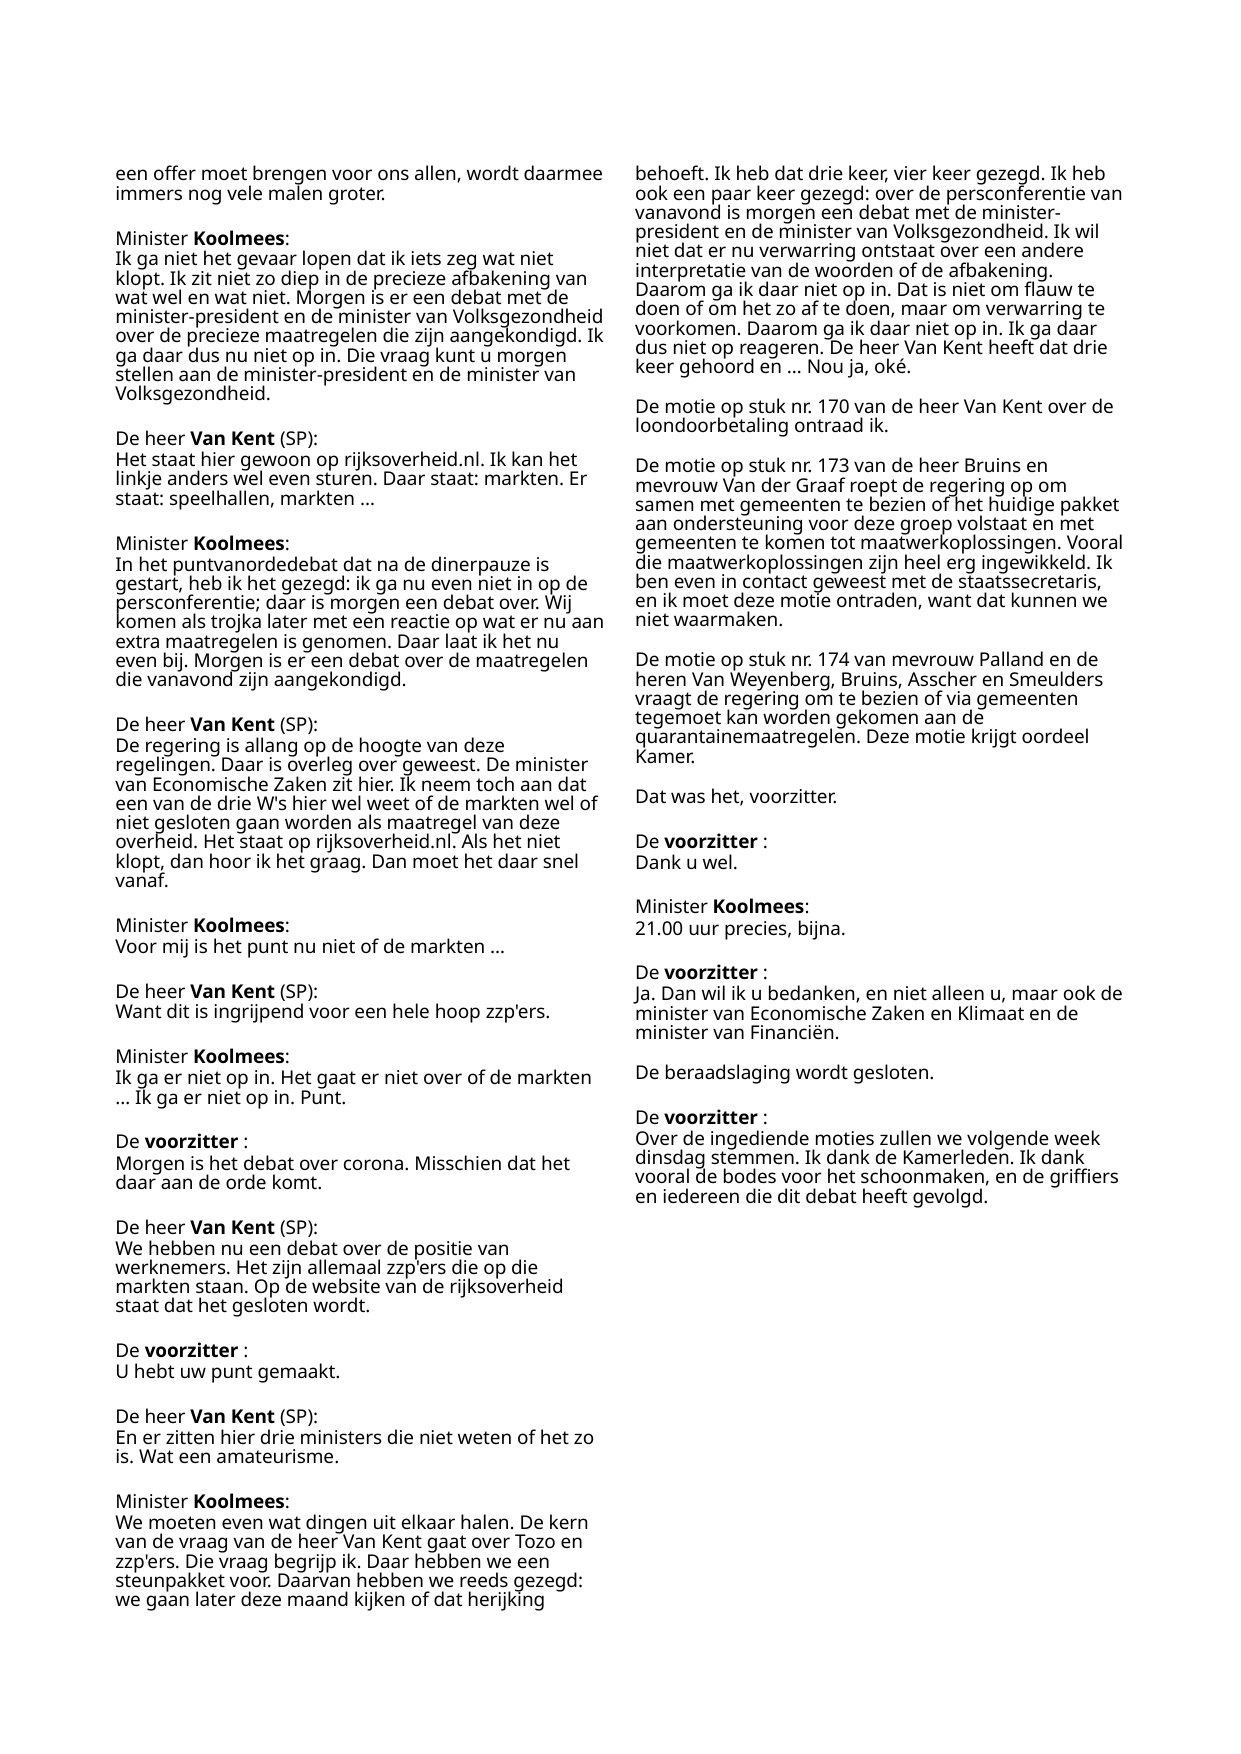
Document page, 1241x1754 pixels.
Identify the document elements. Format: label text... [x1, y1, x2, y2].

text De motie op stuk nr. 170 van de heer Van Kent over de loondoorbetaling ontraad ik. [635, 398, 1125, 437]
text De regering is allang op de hoogte van deze regelingen. Daar is overleg over geweest. De minister van Economische Zaken zit hier. Ik neem toch aan dat een van de drie W's hier wel weet of de markten wel of niet gesloten gaan worden als maatregel van deze overheid. Het staat op rijksoverheid.nl. Als het niet klopt, dan hoor ik het graag. Dan moet het daar snel vanaf. [115, 737, 605, 891]
text De voorzitter : [115, 1129, 605, 1154]
text U hebt uw punt gemaakt. [115, 1363, 605, 1382]
text Minister Koolmees: [635, 894, 1125, 919]
text De heer Van Kent (SP): [115, 1403, 605, 1429]
text In het puntvanordedebat dat na de dinerpauze is gestart, heb ik het gezegd: ik ga nu even niet in op de persconferentie; daar is morgen een debat over. Wij komen als trojka later met een reactie op wat er nu aan extra maatregelen is genomen. Daar laat ik het nu even bij. Morgen is er een debat over de maatregelen die vanavond zijn aangekondigd. [115, 556, 605, 690]
text De beraadslaging wordt gesloten. [635, 1064, 1125, 1083]
text Ik ga niet het gevaar lopen dat ik iets zeg wat niet klopt. Ik zit niet zo diep in de precieze afbakening van wat wel en wat niet. Morgen is er een debat met de minister-president en de minister van Volksgezondheid over de precieze maatregelen die zijn aangekondigd. Ik ga daar dus nu niet op in. Die vraag kunt u morgen stellen aan de minister-president en de minister van Volksgezondheid. [115, 250, 605, 404]
text Het staat hier gewoon op rijksoverheid.nl. Ik kan het linkje anders wel even sturen. Daar staat: markten. Er staat: speelhallen, markten … [115, 451, 605, 509]
text De voorzitter : [635, 828, 1125, 854]
text De heer Van Kent (SP): [115, 711, 605, 737]
text Minister Koolmees: [115, 1044, 605, 1069]
text De motie op stuk nr. 174 van mevrouw Palland en de heren Van Weyenberg, Bruins, Asscher en Smeulders vraagt de regering om te bezien of via gemeenten tegemoet kan worden gekomen aan de quarantainemaatregelen. Deze motie krijgt oordeel Kamer. [635, 651, 1125, 767]
text De heer Van Kent (SP): [115, 1214, 605, 1239]
text Want dit is ingrijpend voor een hele hoop zzp'ers. [115, 1003, 605, 1023]
text De voorzitter : [635, 959, 1125, 985]
text Ik ga er niet op in. Het gaat er niet over of de markten … Ik ga er niet op in. Punt. [115, 1069, 605, 1108]
text De voorzitter : [635, 1104, 1125, 1130]
text behoeft. Ik heb dat drie keer, vier keer gezegd. Ik heb ook een paar keer gezegd: over de persconferentie van vanavond is morgen een debat met de minister-president en de minister van Volksgezondheid. Ik wil niet dat er nu verwarring ontstaat over een andere interpretatie van de woorden of de afbakening. Daarom ga ik daar niet op in. Dat is niet om flauw te doen of om het zo af te doen, maar om verwarring te voorkomen. Daarom ga ik daar niet op in. Ik ga daar dus niet op reageren. De heer Van Kent heeft dat drie keer gehoord en … Nou ja, oké. [635, 165, 1125, 377]
text een offer moet brengen voor ons allen, wordt daarmee immers nog vele malen groter. [115, 165, 605, 204]
text We hebben nu een debat over de positie van werknemers. Het zijn allemaal zzp'ers die op die markten staan. Op de website van de rijksoverheid staat dat het gesloten wordt. [115, 1239, 605, 1317]
text Dank u wel. [635, 854, 1125, 873]
text De heer Van Kent (SP): [115, 425, 605, 451]
text Morgen is het debat over corona. Misschien dat het daar aan de orde komt. [115, 1154, 605, 1193]
text Over de ingediende moties zullen we volgende week dinsdag stemmen. Ik dank de Kamerleden. Ik dank vooral de bodes voor het schoonmaken, en de griffiers en iedereen die dit debat heeft gevolgd. [635, 1130, 1125, 1207]
text En er zitten hier drie ministers die niet weten of het zo is. Wat een amateurisme. [115, 1429, 605, 1468]
text We moeten even wat dingen uit elkaar halen. De kern van de vraag van de heer Van Kent gaat over Tozo en zzp'ers. Die vraag begrijp ik. Daar hebben we een steunpakket voor. Daarvan hebben we reeds gezegd: we gaan later deze maand kijken of dat herijking [115, 1514, 605, 1611]
text Minister Koolmees: [115, 1488, 605, 1514]
text Voor mij is het punt nu niet of de markten … [115, 938, 605, 957]
text De heer Van Kent (SP): [115, 978, 605, 1003]
text Minister Koolmees: [115, 912, 605, 938]
text Minister Koolmees: [115, 530, 605, 556]
text Ja. Dan wil ik u bedanken, en niet alleen u, maar ook de minister van Economische Zaken en Klimaat en de minister van Financiën. [635, 985, 1125, 1043]
text 21.00 uur precies, bijna. [635, 919, 1125, 939]
text De motie op stuk nr. 173 van de heer Bruins en mevrouw Van der Graaf roept de regering op om samen met gemeenten te bezien of het huidige pakket aan ondersteuning voor deze groep volstaat en met gemeenten te komen tot maatwerkoplossingen. Vooral die maatwerkoplossingen zijn heel erg ingewikkeld. Ik ben even in contact geweest met de staatssecretaris, en ik moet deze motie ontraden, want dat kunnen we niet waarmaken. [635, 457, 1125, 631]
text De voorzitter : [115, 1337, 605, 1363]
text Dat was het, voorzitter. [635, 788, 1125, 807]
text Minister Koolmees: [115, 225, 605, 250]
